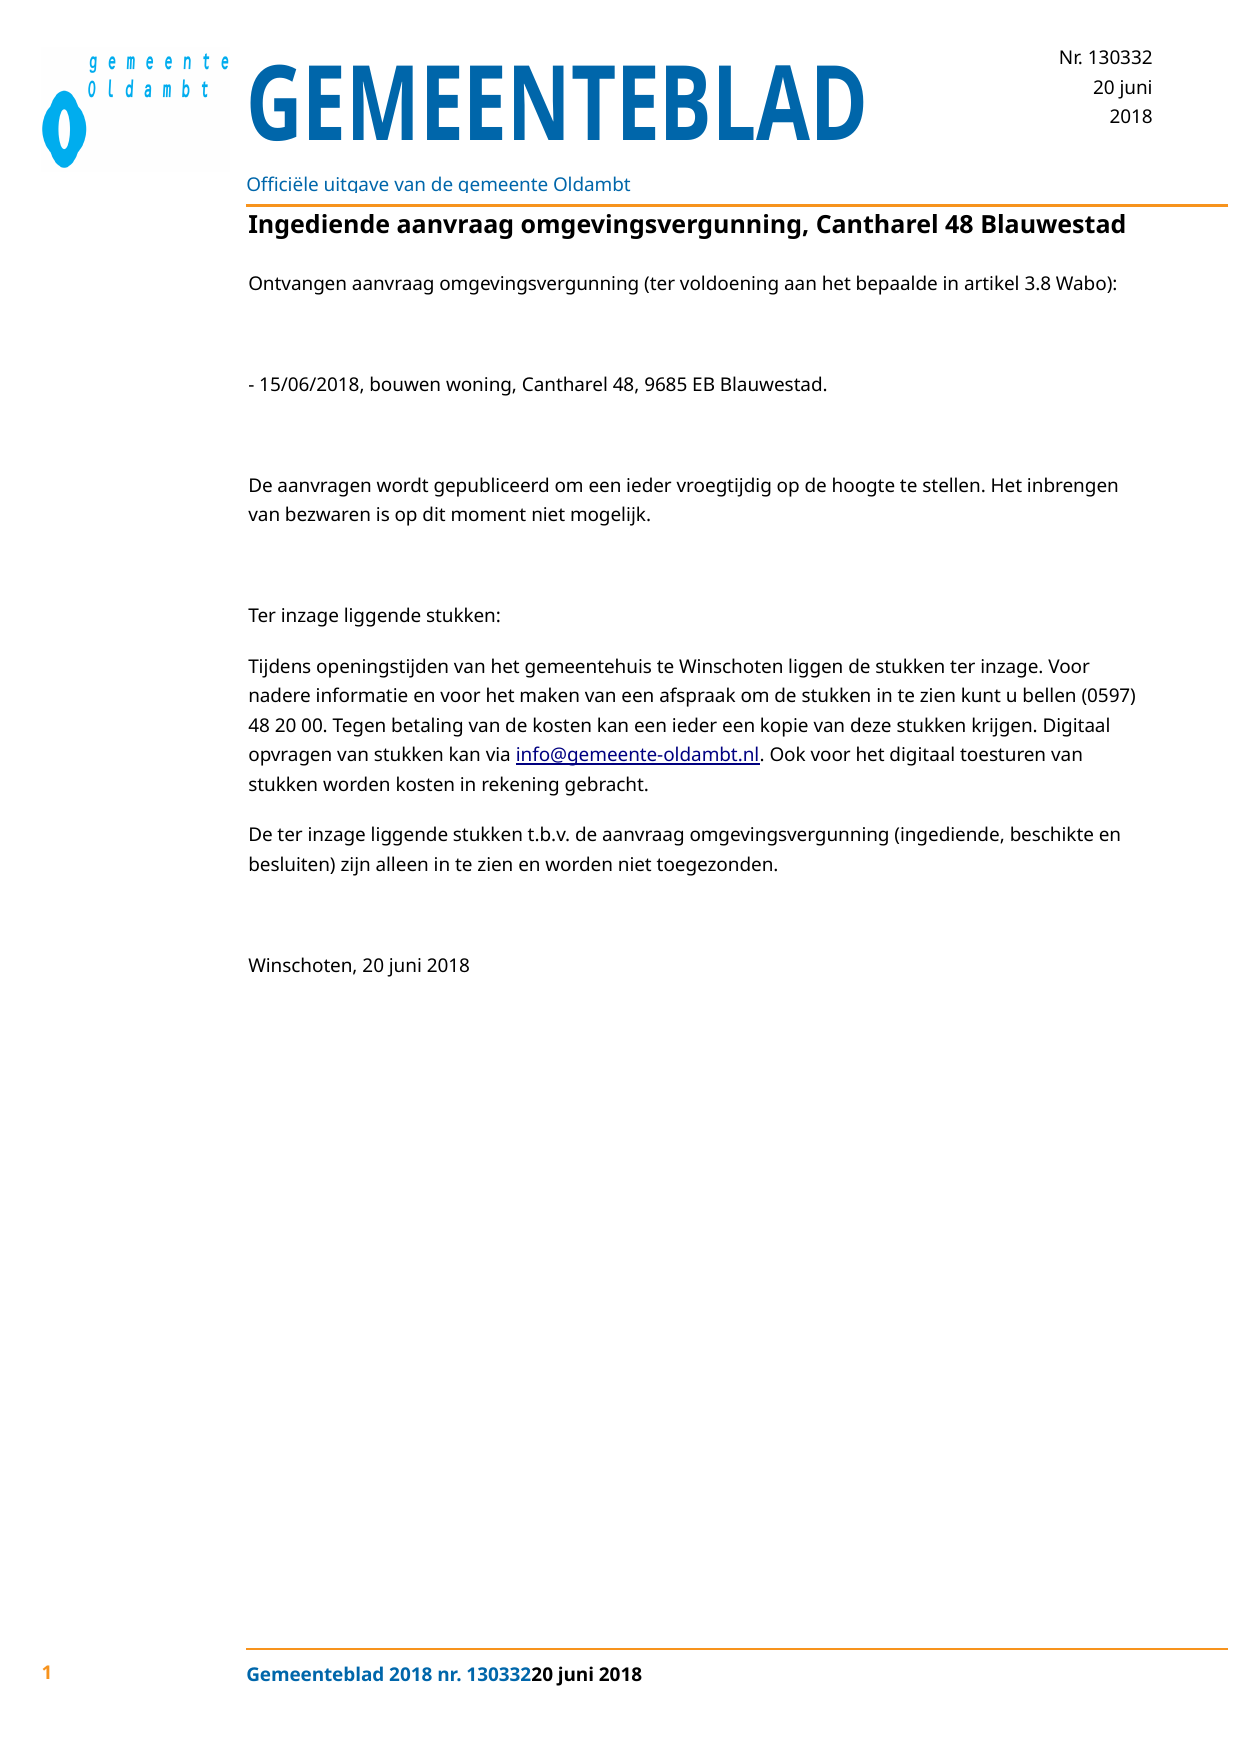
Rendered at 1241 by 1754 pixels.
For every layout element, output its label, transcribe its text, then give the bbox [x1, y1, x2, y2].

text Tijdens openingstijden van het gemeentehuis te Winschoten liggen de stukken ter inzage. Voor nadere informatie en voor het maken van een afspraak om de stukken in te zien kunt u bellen (0597) 48 20 00. Tegen betaling van de kosten kan een ieder een kopie van deze stukken krijgen. Digitaal opvragen van stukken kan via info@gemeente-oldambt.nl. Ook voor het digitaal toesturen van stukken worden kosten in rekening gebracht. [248, 653, 1152, 797]
text Ontvangen aanvraag omgevingsvergunning (ter voldoening aan het bepaalde in artikel 3.8 Wabo): [248, 270, 1152, 296]
text Winschoten, 20 juni 2018 [248, 952, 1152, 978]
text De aanvragen wordt gepubliceerd om een ieder vroegtijdig op de hoogte te stellen. Het inbrengen van bezwaren is op dit moment niet mogelijk. [248, 472, 1152, 527]
text Ter inzage liggende stukken: [248, 602, 1152, 628]
text Ingediende aanvraag omgevingsvergunning, Cantharel 48 Blauwestad [248, 207, 1152, 241]
picture [41, 47, 231, 172]
text De ter inzage liggende stukken t.b.v. de aanvraag omgevingsvergunning (ingediende, beschikte en besluiten) zijn alleen in te zien en worden niet toegezonden. [248, 822, 1152, 877]
text - 15/06/2018, bouwen woning, Cantharel 48, 9685 EB Blauwestad. [248, 371, 1152, 397]
